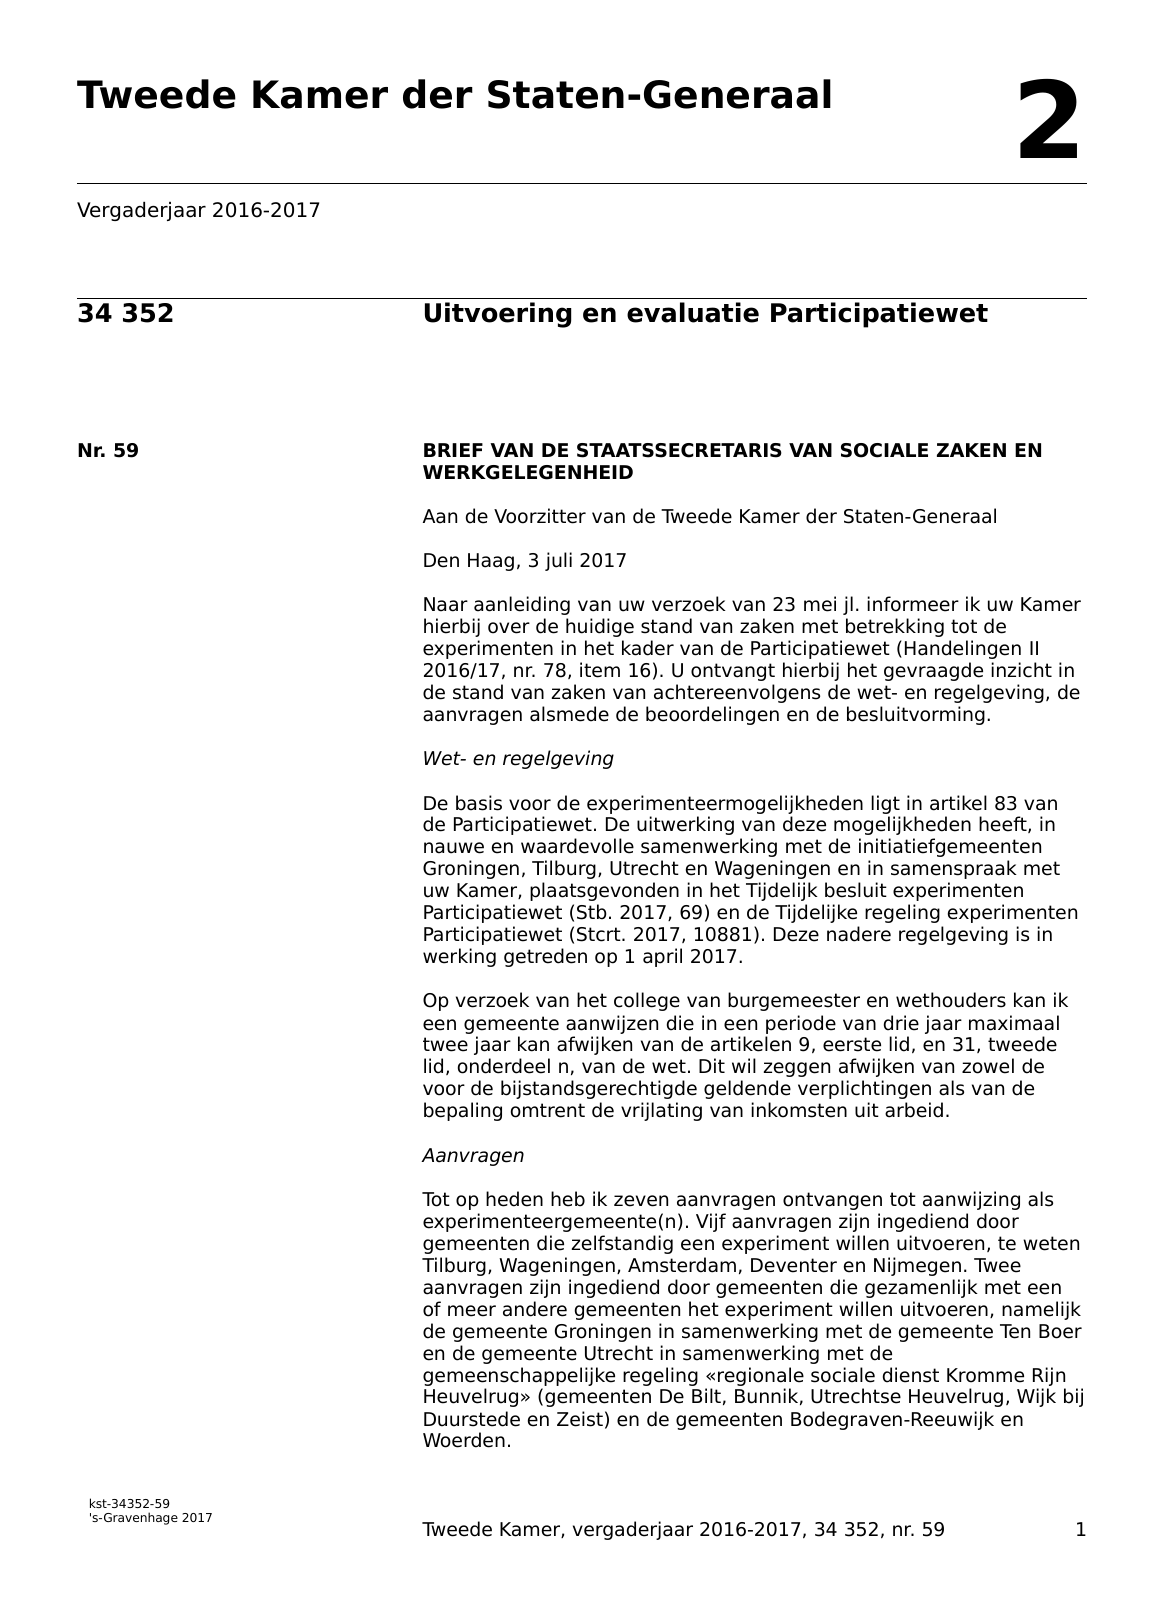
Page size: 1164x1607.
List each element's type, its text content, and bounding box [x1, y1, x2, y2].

text Tot op heden heb ik zeven aanvragen ontvangen tot aanwijzing als experimenteergemeente(n). Vijf aanvragen zijn ingediend door gemeenten die zelfstandig een experiment willen uitvoeren, te weten Tilburg, Wageningen, Amsterdam, Deventer en Nijmegen. Twee aanvragen zijn ingediend door gemeenten die gezamenlijk met een of meer andere gemeenten het experiment willen uitvoeren, namelijk de gemeente Groningen in samenwerking met de gemeente Ten Boer en de gemeente Utrecht in samenwerking met de gemeenschappelijke regeling «regionale sociale dienst Kromme Rijn Heuvelrug» (gemeenten De Bilt, Bunnik, Utrechtse Heuvelrug, Wijk bij Duurstede en Zeist) en de gemeenten Bodegraven-Reeuwijk en Woerden. [422, 1189, 1087, 1452]
text Naar aanleiding van uw verzoek van 23 mei jl. informeer ik uw Kamer hierbij over de huidige stand van zaken met betrekking tot de experimenten in het kader van de Participatiewet (Handelingen II 2016/17, nr. 78, item 16). U ontvangt hierbij het gevraagde inzicht in de stand van zaken van achtereenvolgens de wet- en regelgeving, de aanvragen alsmede de beoordelingen en de besluitvorming. [422, 594, 1087, 726]
text Aan de Voorzitter van de Tweede Kamer der Staten-Generaal [422, 506, 1087, 528]
subtitle 34 352 Uitvoering en evaluatie Participatiewet [77, 299, 1087, 329]
text kst-34352-59 [88, 1497, 323, 1511]
table_header Tweede Kamer der Staten-Generaal [77, 59, 886, 183]
text 's-Gravenhage 2017 [88, 1511, 323, 1525]
text De basis voor de experimenteermogelijkheden ligt in artikel 83 van de Participatiewet. De uitwerking van deze mogelijkheden heeft, in nauwe en waardevolle samenwerking met de initiatiefgemeenten Groningen, Tilburg, Utrecht en Wageningen en in samenspraak met uw Kamer, plaatsgevonden in het Tijdelijk besluit experimenten Participatiewet (Stb. 2017, 69) en de Tijdelijke regeling experimenten Participatiewet (Stcrt. 2017, 10881). Deze nadere regelgeving is in werking getreden op 1 april 2017. [422, 792, 1087, 968]
text Op verzoek van het college van burgemeester en wethouders kan ik een gemeente aanwijzen die in een periode van drie jaar maximaal twee jaar kan afwijken van de artikelen 9, eerste lid, en 31, tweede lid, onderdeel n, van de wet. Dit wil zeggen afwijken van zowel de voor de bijstandsgerechtigde geldende verplichtingen als van de bepaling omtrent de vrijlating van inkomsten uit arbeid. [422, 990, 1087, 1122]
table_cell Vergaderjaar 2016-2017 [77, 184, 1087, 298]
subtitle Wet- en regelgeving [422, 748, 1087, 770]
subtitle Aanvragen [422, 1144, 1087, 1166]
text Den Haag, 3 juli 2017 [422, 550, 1087, 572]
table_header 2 [886, 59, 1087, 183]
subtitle Nr. 59 BRIEF VAN DE STAATSSECRETARIS VAN SOCIALE ZAKEN EN WERKGELEGENHEID [77, 440, 1087, 484]
